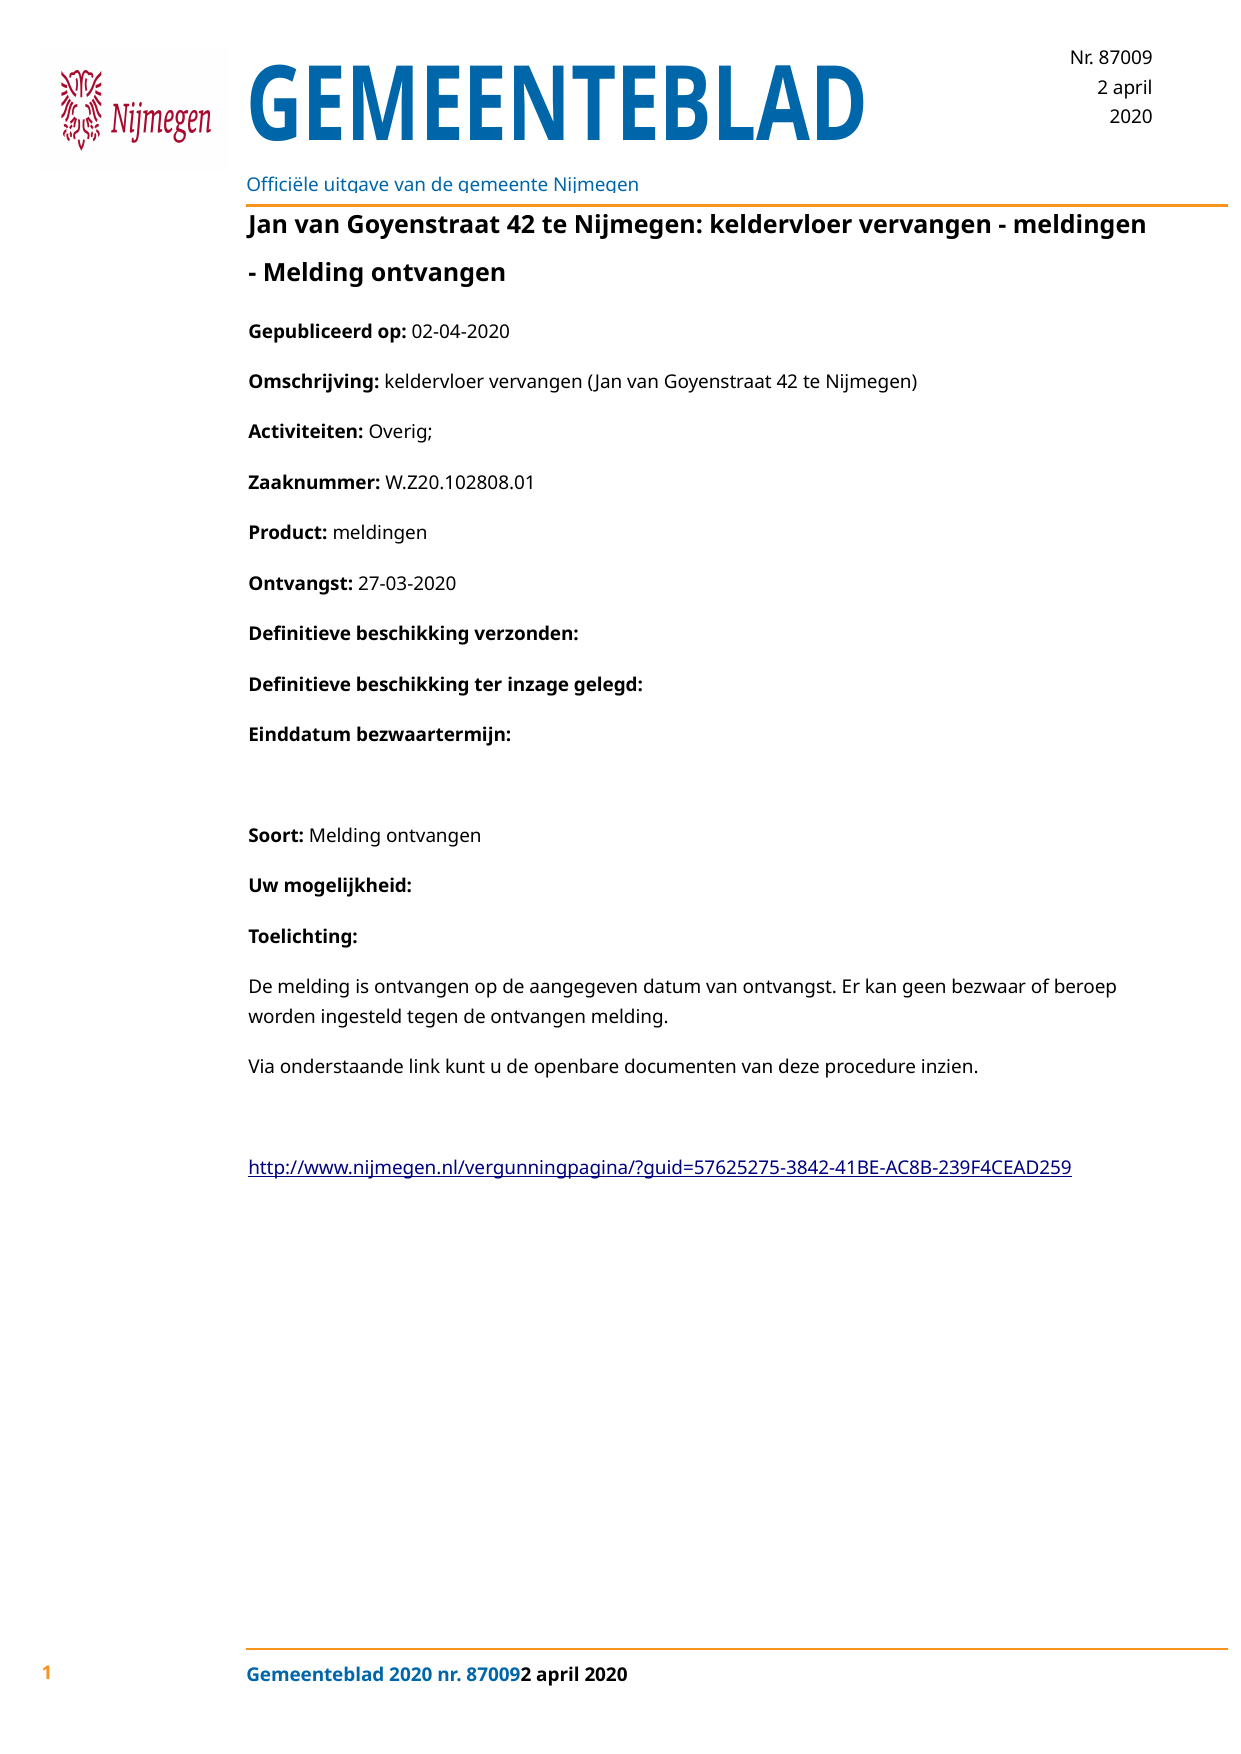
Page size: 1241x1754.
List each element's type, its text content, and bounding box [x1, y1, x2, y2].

text De melding is ontvangen op de aangegeven datum van ontvangst. Er kan geen bezwaar of beroep worden ingesteld tegen de ontvangen melding. [248, 973, 1152, 1029]
picture [41, 47, 231, 172]
text Toelichting: [248, 923, 1152, 949]
text http://www.nijmegen.nl/vergunningpagina/?guid=57625275-3842-41BE-AC8B-239F4CEAD259 [248, 1154, 1152, 1180]
text Ontvangst: 27-03-2020 [248, 570, 1152, 596]
text Einddatum bezwaartermijn: [248, 721, 1152, 747]
text Jan van Goyenstraat 42 te Nijmegen: keldervloer vervangen - meldingen - Melding ontvangen [248, 207, 1152, 288]
text Gepubliceerd op: 02-04-2020 [248, 318, 1152, 344]
text Product: meldingen [248, 519, 1152, 545]
text Zaaknummer: W.Z20.102808.01 [248, 469, 1152, 495]
text Soort: Melding ontvangen [248, 822, 1152, 848]
text Definitieve beschikking ter inzage gelegd: [248, 671, 1152, 697]
text Via onderstaande link kunt u de openbare documenten van deze procedure inzien. [248, 1053, 1152, 1079]
text Definitieve beschikking verzonden: [248, 620, 1152, 646]
text Omschrijving: keldervloer vervangen (Jan van Goyenstraat 42 te Nijmegen) [248, 368, 1152, 394]
text Uw mogelijkheid: [248, 872, 1152, 898]
text Activiteiten: Overig; [248, 419, 1152, 444]
